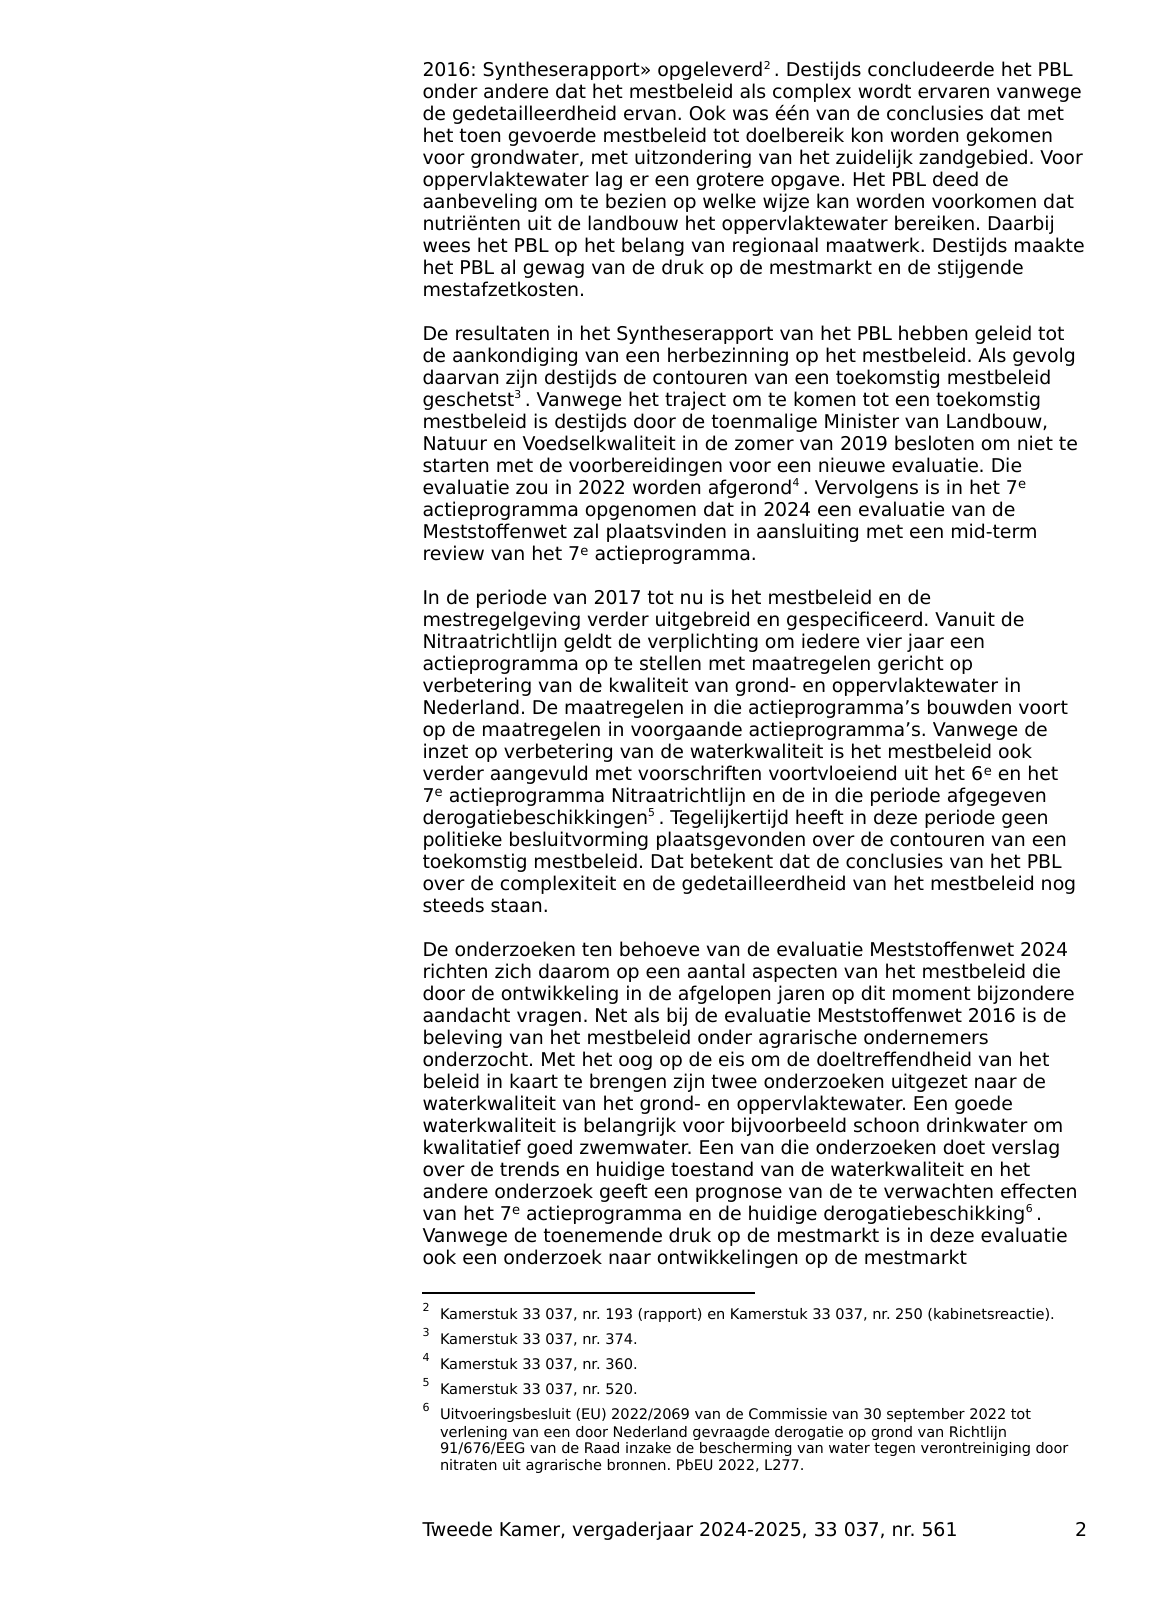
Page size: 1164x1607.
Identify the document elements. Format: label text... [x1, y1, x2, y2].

text Kamerstuk 33 037, nr. 374. [422, 1327, 1087, 1349]
text Kamerstuk 33 037, nr. 193 (rapport) en Kamerstuk 33 037, nr. 250 (kabinetsreactie). [422, 1302, 1087, 1324]
text Uitvoeringsbesluit (EU) 2022/2069 van de Commissie van 30 september 2022 tot verlening van een door Nederland gevraagde derogatie op grond van Richtlijn 91/676/EEG van de Raad inzake de bescherming van water tegen verontreiniging door nitraten uit agrarische bronnen. PbEU 2022, L277. [422, 1402, 1087, 1474]
text 2016: Syntheserapport» opgeleverd. Destijds concludeerde het PBL onder andere dat het mestbeleid als complex wordt ervaren vanwege de gedetailleerdheid ervan. Ook was één van de conclusies dat met het toen gevoerde mestbeleid tot doelbereik kon worden gekomen voor grondwater, met uitzondering van het zuidelijk zandgebied. Voor oppervlaktewater lag er een grotere opgave. Het PBL deed de aanbeveling om te bezien op welke wijze kan worden voorkomen dat nutriënten uit de landbouw het oppervlaktewater bereiken. Daarbij wees het PBL op het belang van regionaal maatwerk. Destijds maakte het PBL al gewag van de druk op de mestmarkt en de stijgende mestafzetkosten. [422, 59, 1087, 301]
text De onderzoeken ten behoeve van de evaluatie Meststoffenwet 2024 richten zich daarom op een aantal aspecten van het mestbeleid die door de ontwikkeling in de afgelopen jaren op dit moment bijzondere aandacht vragen. Net als bij de evaluatie Meststoffenwet 2016 is de beleving van het mestbeleid onder agrarische ondernemers onderzocht. Met het oog op de eis om de doeltreffendheid van het beleid in kaart te brengen zijn twee onderzoeken uitgezet naar de waterkwaliteit van het grond- en oppervlaktewater. Een goede waterkwaliteit is belangrijk voor bijvoorbeeld schoon drinkwater om kwalitatief goed zwemwater. Een van die onderzoeken doet verslag over de trends en huidige toestand van de waterkwaliteit en het andere onderzoek geeft een prognose van de te verwachten effecten van het 7e actieprogramma en de huidige derogatiebeschikking. Vanwege de toenemende druk op de mestmarkt is in deze evaluatie ook een onderzoek naar ontwikkelingen op de mestmarkt [422, 939, 1087, 1268]
text Kamerstuk 33 037, nr. 520. [422, 1377, 1087, 1399]
text Kamerstuk 33 037, nr. 360. [422, 1352, 1087, 1374]
text De resultaten in het Syntheserapport van het PBL hebben geleid tot de aankondiging van een herbezinning op het mestbeleid. Als gevolg daarvan zijn destijds de contouren van een toekomstig mestbeleid geschetst. Vanwege het traject om te komen tot een toekomstig mestbeleid is destijds door de toenmalige Minister van Landbouw, Natuur en Voedselkwaliteit in de zomer van 2019 besloten om niet te starten met de voorbereidingen voor een nieuwe evaluatie. Die evaluatie zou in 2022 worden afgerond. Vervolgens is in het 7e actieprogramma opgenomen dat in 2024 een evaluatie van de Meststoffenwet zal plaatsvinden in aansluiting met een mid-term review van het 7e actieprogramma. [422, 323, 1087, 565]
text In de periode van 2017 tot nu is het mestbeleid en de mestregelgeving verder uitgebreid en gespecificeerd. Vanuit de Nitraatrichtlijn geldt de verplichting om iedere vier jaar een actieprogramma op te stellen met maatregelen gericht op verbetering van de kwaliteit van grond- en oppervlaktewater in Nederland. De maatregelen in die actieprogramma’s bouwden voort op de maatregelen in voorgaande actieprogramma’s. Vanwege de inzet op verbetering van de waterkwaliteit is het mestbeleid ook verder aangevuld met voorschriften voortvloeiend uit het 6e en het 7e actieprogramma Nitraatrichtlijn en de in die periode afgegeven derogatiebeschikkingen. Tegelijkertijd heeft in deze periode geen politieke besluitvorming plaatsgevonden over de contouren van een toekomstig mestbeleid. Dat betekent dat de conclusies van het PBL over de complexiteit en de gedetailleerdheid van het mestbeleid nog steeds staan. [422, 587, 1087, 917]
